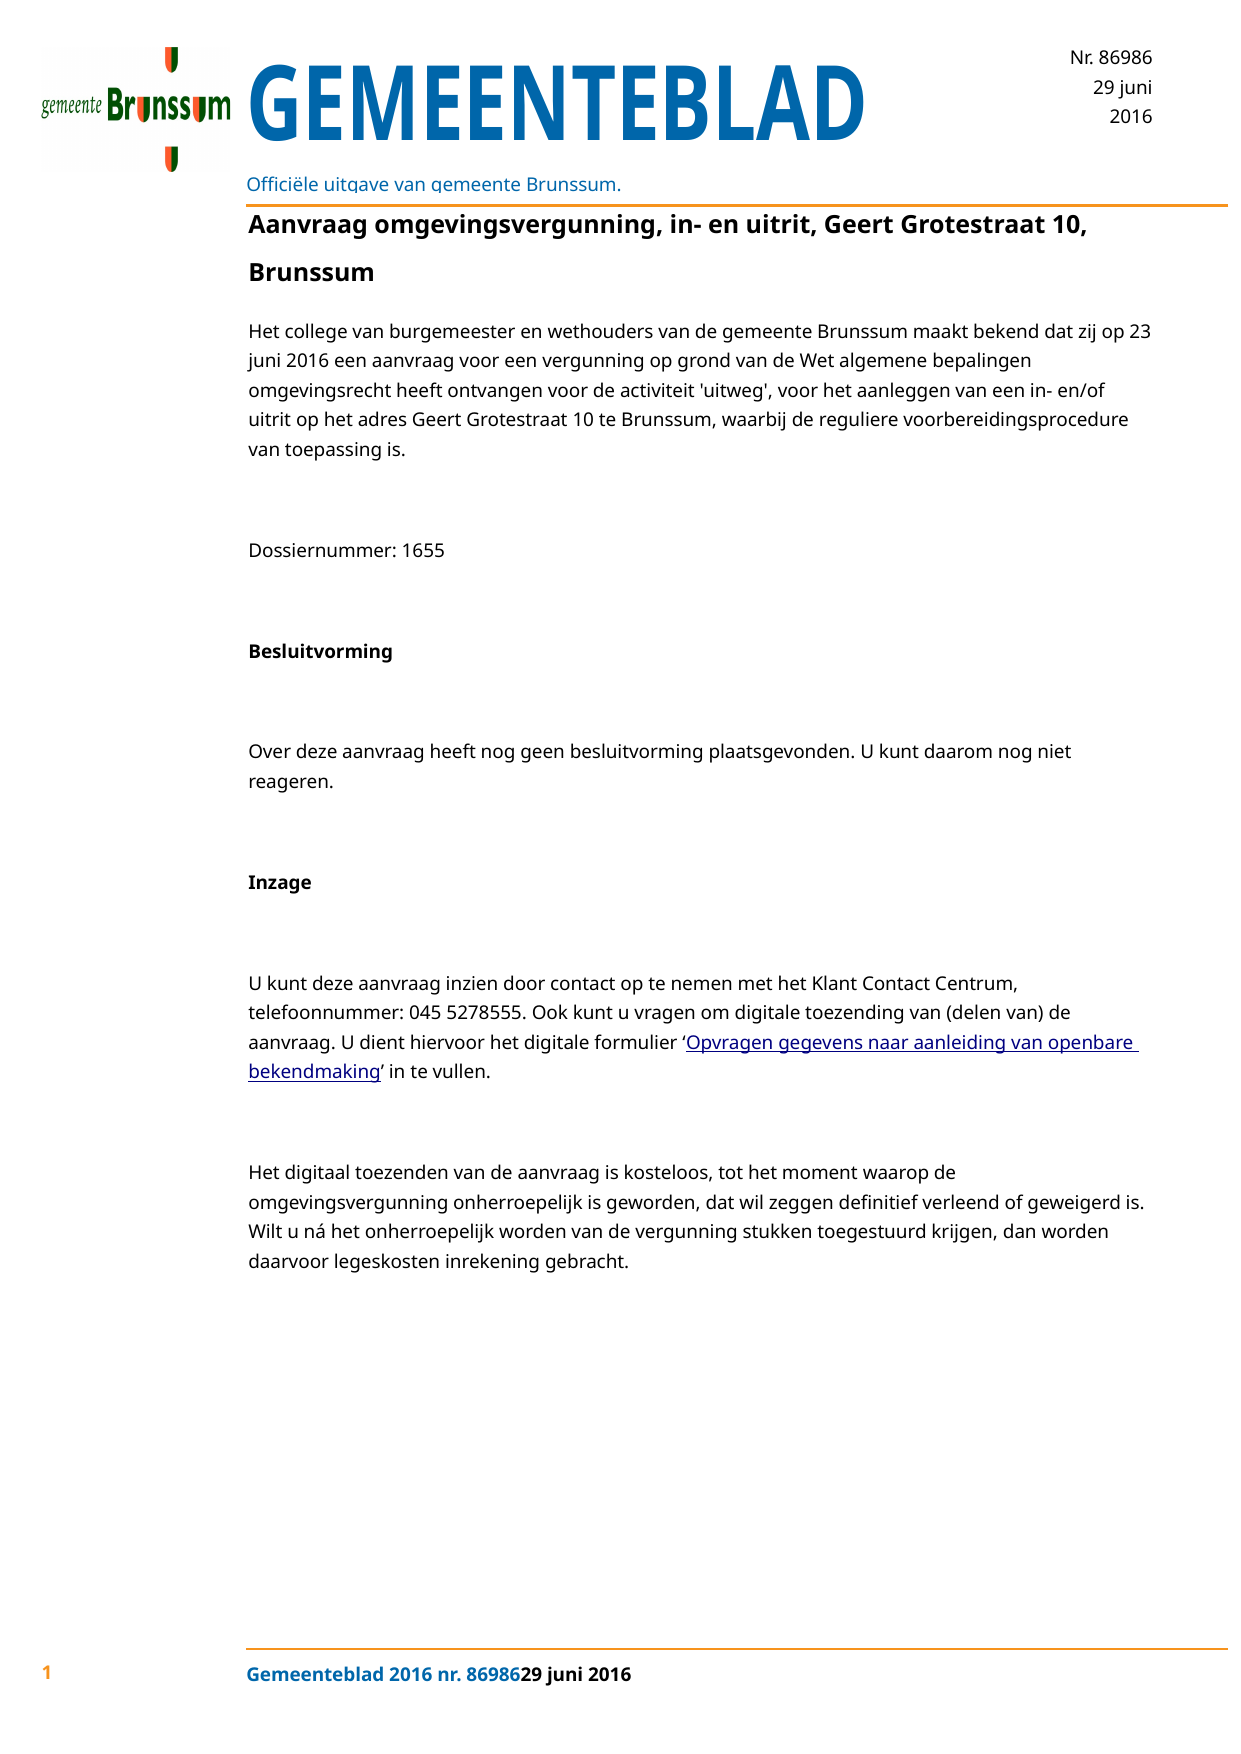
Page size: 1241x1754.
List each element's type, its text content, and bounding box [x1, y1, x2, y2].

text Inzage [248, 869, 1152, 895]
text Aanvraag omgevingsvergunning, in- en uitrit, Geert Grotestraat 10, Brunssum [248, 207, 1152, 288]
text Het digitaal toezenden van de aanvraag is kosteloos, tot het moment waarop de omgevingsvergunning onherroepelijk is geworden, dat wil zeggen definitief verleend of geweigerd is. Wilt u ná het onherroepelijk worden van de vergunning stukken toegestuurd krijgen, dan worden daarvoor legeskosten inrekening gebracht. [248, 1159, 1152, 1274]
picture [41, 47, 231, 172]
text Over deze aanvraag heeft nog geen besluitvorming plaatsgevonden. U kunt daarom nog niet reageren. [248, 739, 1152, 794]
text Besluitvorming [248, 638, 1152, 664]
text U kunt deze aanvraag inzien door contact op te nemen met het Klant Contact Centrum, telefoonnummer: 045 5278555. Ook kunt u vragen om digitale toezending van (delen van) de aanvraag. U dient hiervoor het digitale formulier ‘Opvragen gegevens naar aanleiding van openbare bekendmaking’ in te vullen. [248, 970, 1152, 1084]
text Het college van burgemeester en wethouders van de gemeente Brunssum maakt bekend dat zij op 23 juni 2016 een aanvraag voor een vergunning op grond van de Wet algemene bepalingen omgevingsrecht heeft ontvangen voor de activiteit 'uitweg', voor het aanleggen van een in- en/of uitrit op het adres Geert Grotestraat 10 te Brunssum, waarbij de reguliere voorbereidingsprocedure van toepassing is. [248, 318, 1152, 462]
text Dossiernummer: 1655 [248, 537, 1152, 563]
